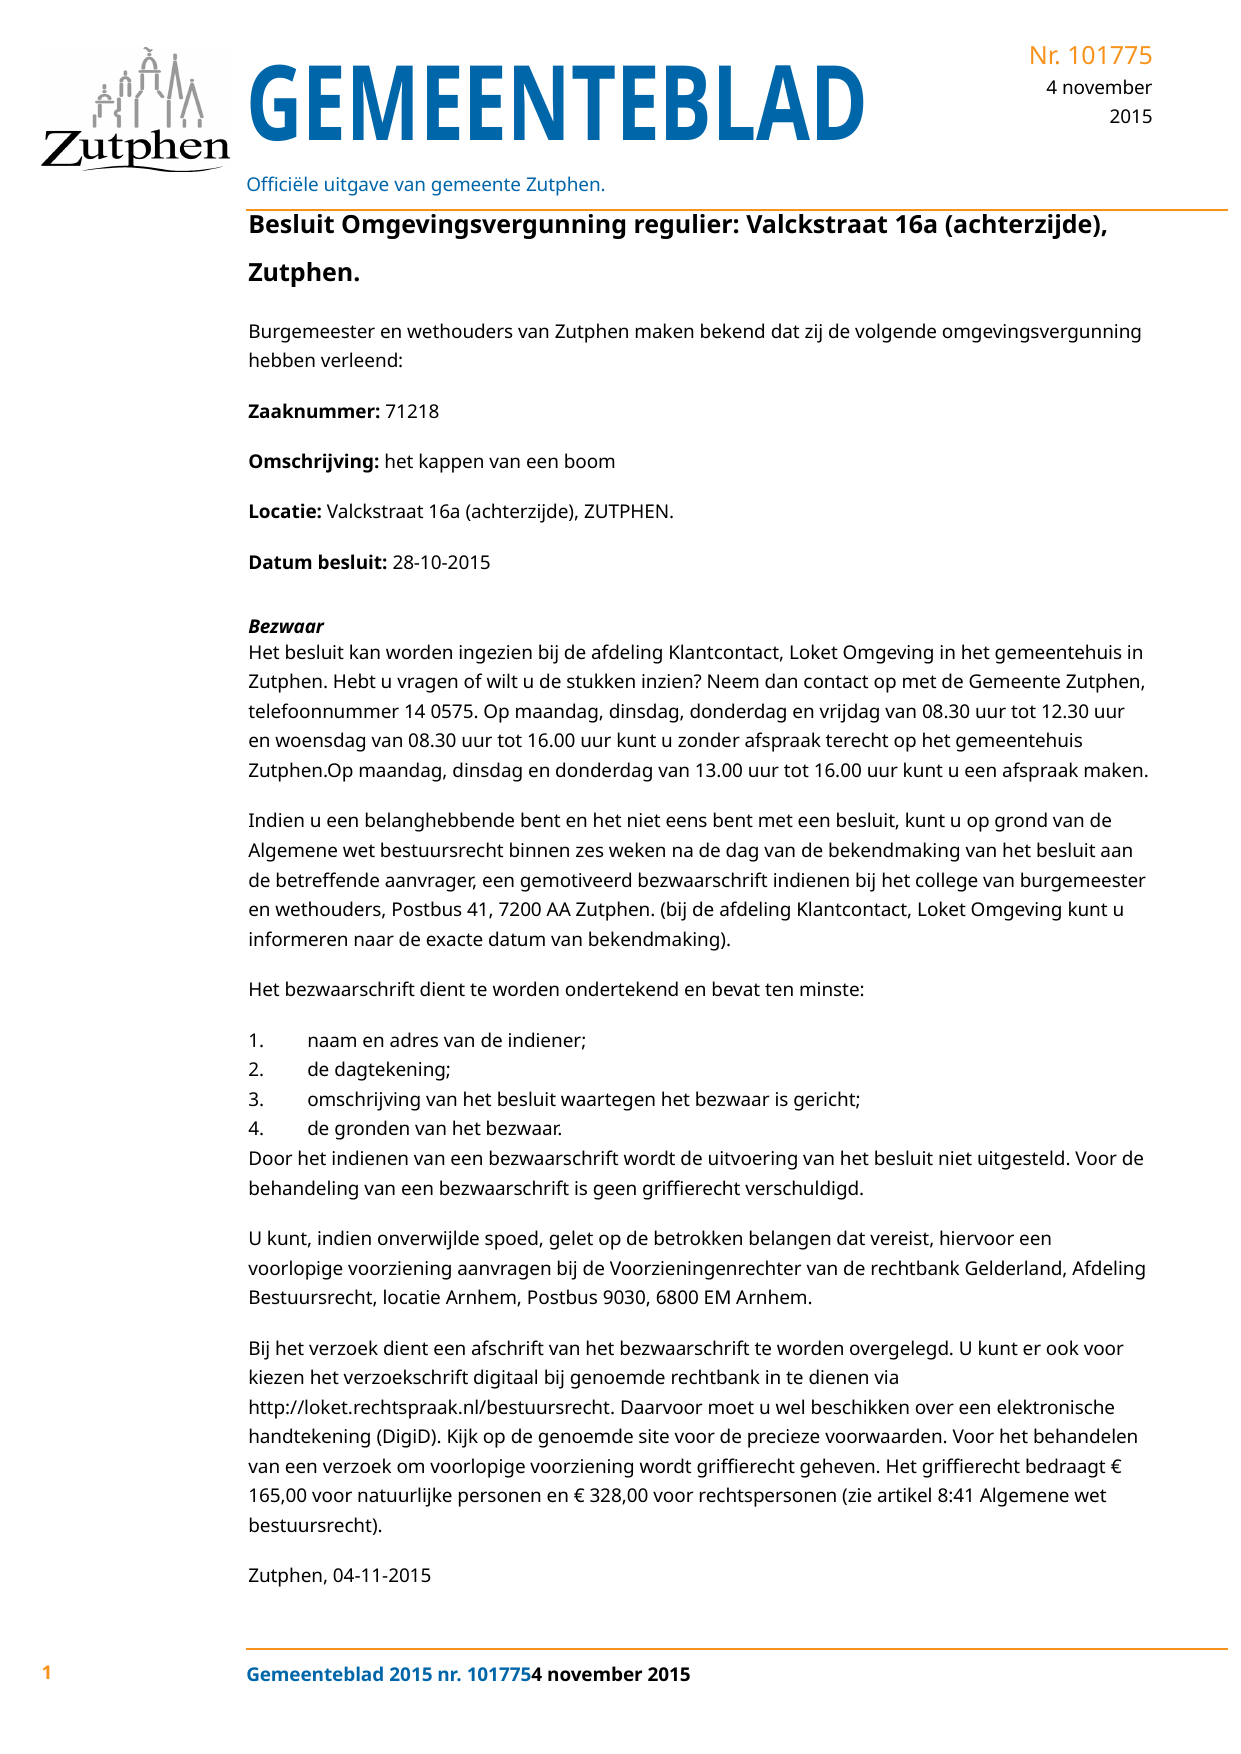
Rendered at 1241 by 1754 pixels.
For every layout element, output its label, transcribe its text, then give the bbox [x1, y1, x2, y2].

text Bij het verzoek dient een afschrift van het bezwaarschrift te worden overgelegd. U kunt er ook voor kiezen het verzoekschrift digitaal bij genoemde rechtbank in te dienen via http://loket.rechtspraak.nl/bestuursrecht. Daarvoor moet u wel beschikken over een elektronische handtekening (DigiD). Kijk op de genoemde site voor de precieze voorwaarden. Voor het behandelen van een verzoek om voorlopige voorziening wordt griffierecht geheven. Het griffierecht bedraagt € 165,00 voor natuurlijke personen en € 328,00 voor rechtspersonen (zie artikel 8:41 Algemene wet bestuursrecht). [248, 1335, 1152, 1538]
picture [41, 47, 231, 172]
list naam en adres van de indiener; [248, 1027, 1152, 1052]
text Besluit Omgevingsvergunning regulier: Valckstraat 16a (achterzijde), Zutphen. [248, 211, 1152, 288]
text Omschrijving: het kappen van een boom [248, 448, 1152, 474]
text Zaaknummer: 71218 [248, 398, 1152, 424]
text U kunt, indien onverwijlde spoed, gelet op de betrokken belangen dat vereist, hiervoor een voorlopige voorziening aanvragen bij de Voorzieningenrechter van de rechtbank Gelderland, Afdeling Bestuursrecht, locatie Arnhem, Postbus 9030, 6800 EM Arnhem. [248, 1225, 1152, 1310]
text Het bezwaarschrift dient te worden ondertekend en bevat ten minste: [248, 976, 1152, 1002]
text Locatie: Valckstraat 16a (achterzijde), ZUTPHEN. [248, 499, 1152, 524]
text Indien u een belanghebbende bent en het niet eens bent met een besluit, kunt u op grond van de Algemene wet bestuursrecht binnen zes weken na de dag van de bekendmaking van het besluit aan de betreffende aanvrager, een gemotiveerd bezwaarschrift indienen bij het college van burgemeester en wethouders, Postbus 41, 7200 AA Zutphen. (bij de afdeling Klantcontact, Loket Omgeving kunt u informeren naar de exacte datum van bekendmaking). [248, 808, 1152, 952]
text Zutphen, 04-11-2015 [248, 1563, 1152, 1588]
text Door het indienen van een bezwaarschrift wordt de uitvoering van het besluit niet uitgesteld. Voor de behandeling van een bezwaarschrift is geen griffierecht verschuldigd. [248, 1145, 1152, 1200]
list de dagtekening; [248, 1056, 1152, 1082]
list omschrijving van het besluit waartegen het bezwaar is gericht; [248, 1086, 1152, 1112]
text Het besluit kan worden ingezien bij de afdeling Klantcontact, Loket Omgeving in het gemeentehuis in Zutphen. Hebt u vragen of wilt u de stukken inzien? Neem dan contact op met de Gemeente Zutphen, telefoonnummer 14 0575. Op maandag, dinsdag, donderdag en vrijdag van 08.30 uur tot 12.30 uur en woensdag van 08.30 uur tot 16.00 uur kunt u zonder afspraak terecht op het gemeentehuis Zutphen.Op maandag, dinsdag en donderdag van 13.00 uur tot 16.00 uur kunt u een afspraak maken. [248, 639, 1152, 783]
text Burgemeester en wethouders van Zutphen maken bekend dat zij de volgende omgevingsvergunning hebben verleend: [248, 318, 1152, 373]
text Datum besluit: 28-10-2015 [248, 549, 1152, 575]
list de gronden van het bezwaar. [248, 1116, 1152, 1141]
text Bezwaar [248, 613, 1152, 639]
